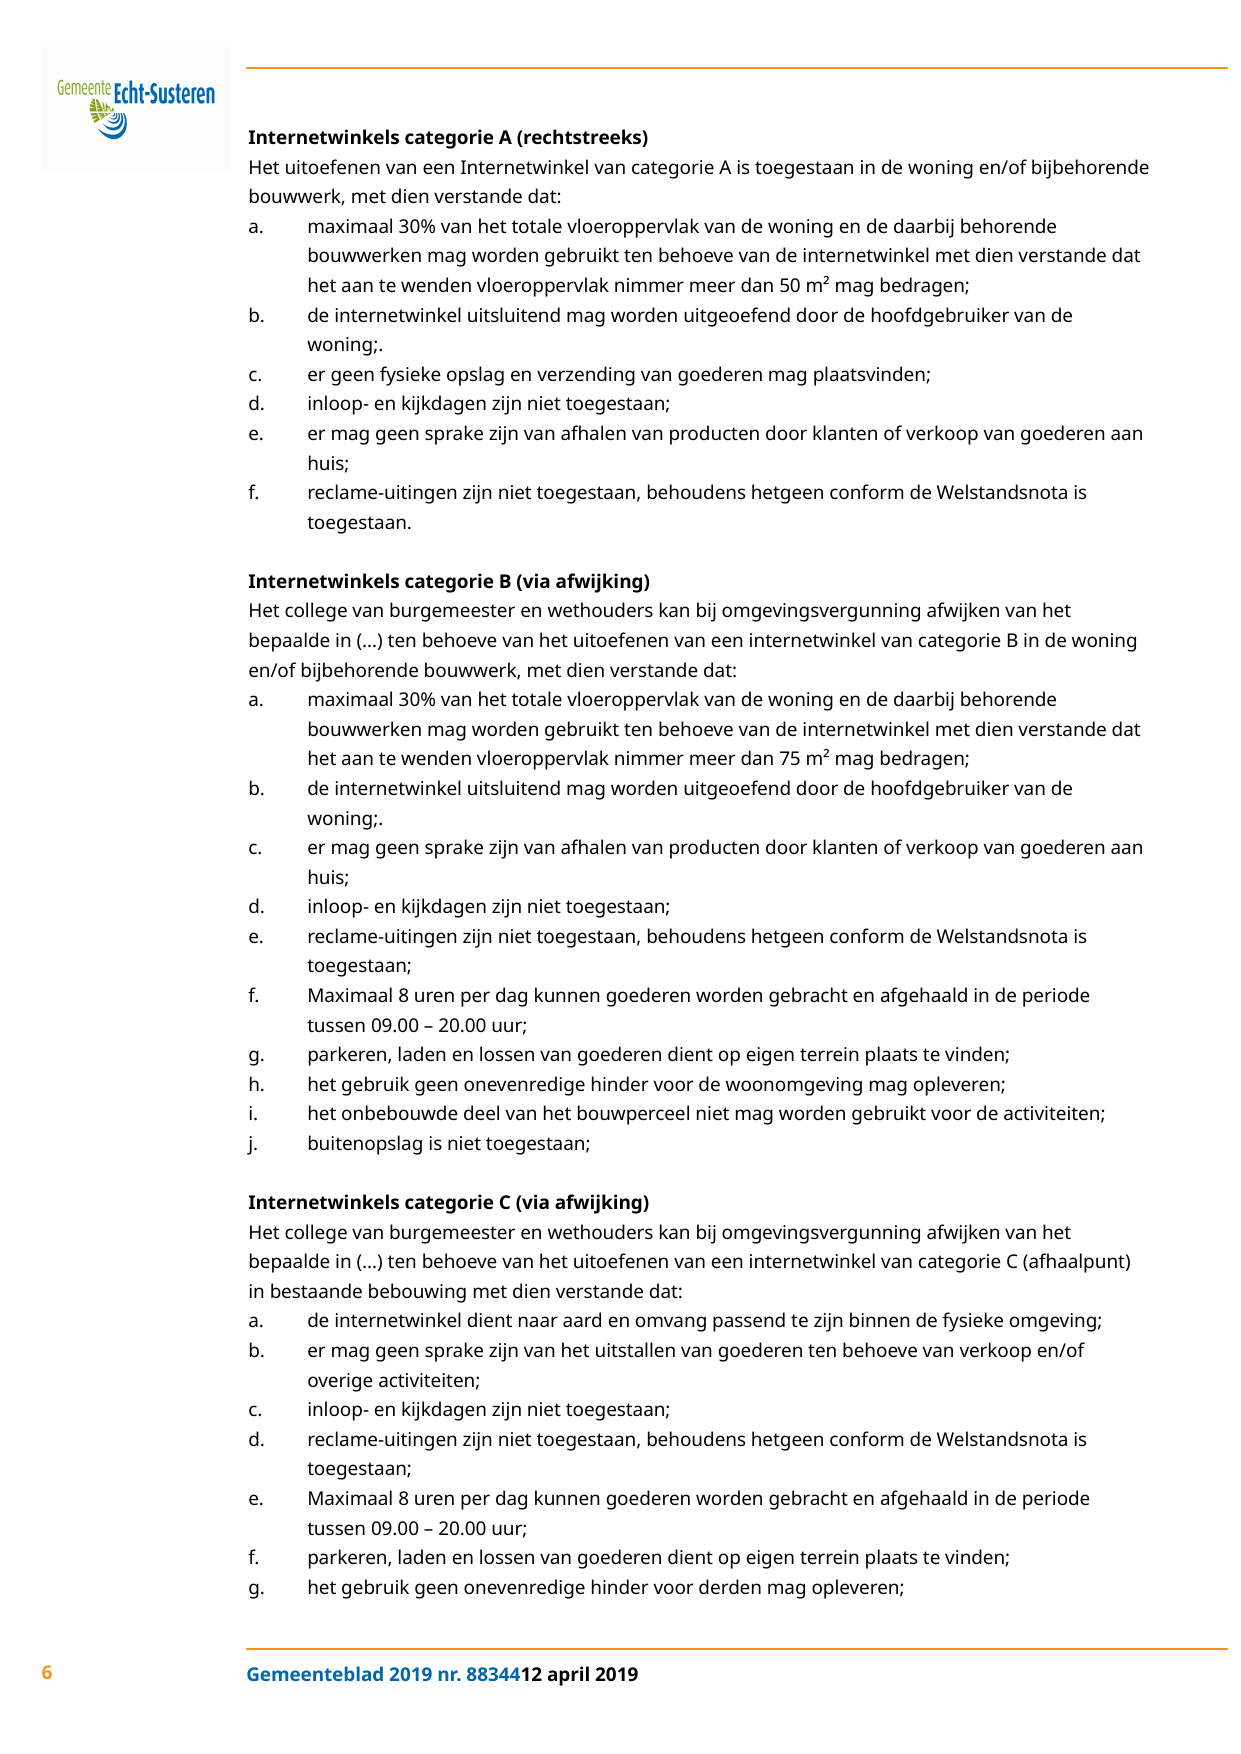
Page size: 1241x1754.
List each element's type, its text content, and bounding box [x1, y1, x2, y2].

picture [41, 47, 231, 172]
list het gebruik geen onevenredige hinder voor de woonomgeving mag opleveren; [248, 1071, 1152, 1097]
text Internetwinkels categorie C (via afwijking) [248, 1189, 1152, 1215]
text Het uitoefenen van een Internetwinkel van categorie A is toegestaan in de woning en/of bijbehorende bouwwerk, met dien verstande dat: [248, 154, 1152, 209]
list Maximaal 8 uren per dag kunnen goederen worden gebracht en afgehaald in de periode tussen 09.00 – 20.00 uur; [248, 1485, 1152, 1541]
list parkeren, laden en lossen van goederen dient op eigen terrein plaats te vinden; [248, 1544, 1152, 1570]
list het onbebouwde deel van het bouwperceel niet mag worden gebruikt voor de activiteiten; [248, 1101, 1152, 1126]
text Het college van burgemeester en wethouders kan bij omgevingsvergunning afwijken van het bepaalde in (…) ten behoeve van het uitoefenen van een internetwinkel van categorie C (afhaalpunt) in bestaande bebouwing met dien verstande dat: [248, 1219, 1152, 1304]
list er geen fysieke opslag en verzending van goederen mag plaatsvinden; [248, 361, 1152, 387]
list buitenopslag is niet toegestaan; [248, 1130, 1152, 1156]
list inloop- en kijkdagen zijn niet toegestaan; [248, 391, 1152, 416]
list de internetwinkel uitsluitend mag worden uitgeoefend door de hoofdgebruiker van de woning;. [248, 775, 1152, 831]
list parkeren, laden en lossen van goederen dient op eigen terrein plaats te vinden; [248, 1041, 1152, 1067]
list het gebruik geen onevenredige hinder voor derden mag opleveren; [248, 1574, 1152, 1600]
list maximaal 30% van het totale vloeroppervlak van de woning en de daarbij behorende bouwwerken mag worden gebruikt ten behoeve van de internetwinkel met dien verstande dat het aan te wenden vloeroppervlak nimmer meer dan 75 m² mag bedragen; [248, 686, 1152, 771]
list reclame-uitingen zijn niet toegestaan, behoudens hetgeen conform de Welstandsnota is toegestaan; [248, 1426, 1152, 1481]
list reclame-uitingen zijn niet toegestaan, behoudens hetgeen conform de Welstandsnota is toegestaan; [248, 923, 1152, 978]
list Maximaal 8 uren per dag kunnen goederen worden gebracht en afgehaald in de periode tussen 09.00 – 20.00 uur; [248, 982, 1152, 1038]
text Het college van burgemeester en wethouders kan bij omgevingsvergunning afwijken van het bepaalde in (…) ten behoeve van het uitoefenen van een internetwinkel van categorie B in de woning en/of bijbehorende bouwwerk, met dien verstande dat: [248, 598, 1152, 683]
list de internetwinkel dient naar aard en omvang passend te zijn binnen de fysieke omgeving; [248, 1308, 1152, 1333]
list maximaal 30% van het totale vloeroppervlak van de woning en de daarbij behorende bouwwerken mag worden gebruikt ten behoeve van de internetwinkel met dien verstande dat het aan te wenden vloeroppervlak nimmer meer dan 50 m² mag bedragen; [248, 213, 1152, 298]
list er mag geen sprake zijn van afhalen van producten door klanten of verkoop van goederen aan huis; [248, 420, 1152, 476]
text Internetwinkels categorie B (via afwijking) [248, 568, 1152, 594]
list inloop- en kijkdagen zijn niet toegestaan; [248, 1396, 1152, 1422]
list de internetwinkel uitsluitend mag worden uitgeoefend door de hoofdgebruiker van de woning;. [248, 302, 1152, 357]
list er mag geen sprake zijn van het uitstallen van goederen ten behoeve van verkoop en/of overige activiteiten; [248, 1337, 1152, 1393]
list reclame-uitingen zijn niet toegestaan, behoudens hetgeen conform de Welstandsnota is toegestaan. [248, 479, 1152, 535]
list inloop- en kijkdagen zijn niet toegestaan; [248, 893, 1152, 919]
list er mag geen sprake zijn van afhalen van producten door klanten of verkoop van goederen aan huis; [248, 834, 1152, 890]
text Internetwinkels categorie A (rechtstreeks) [248, 124, 1152, 150]
